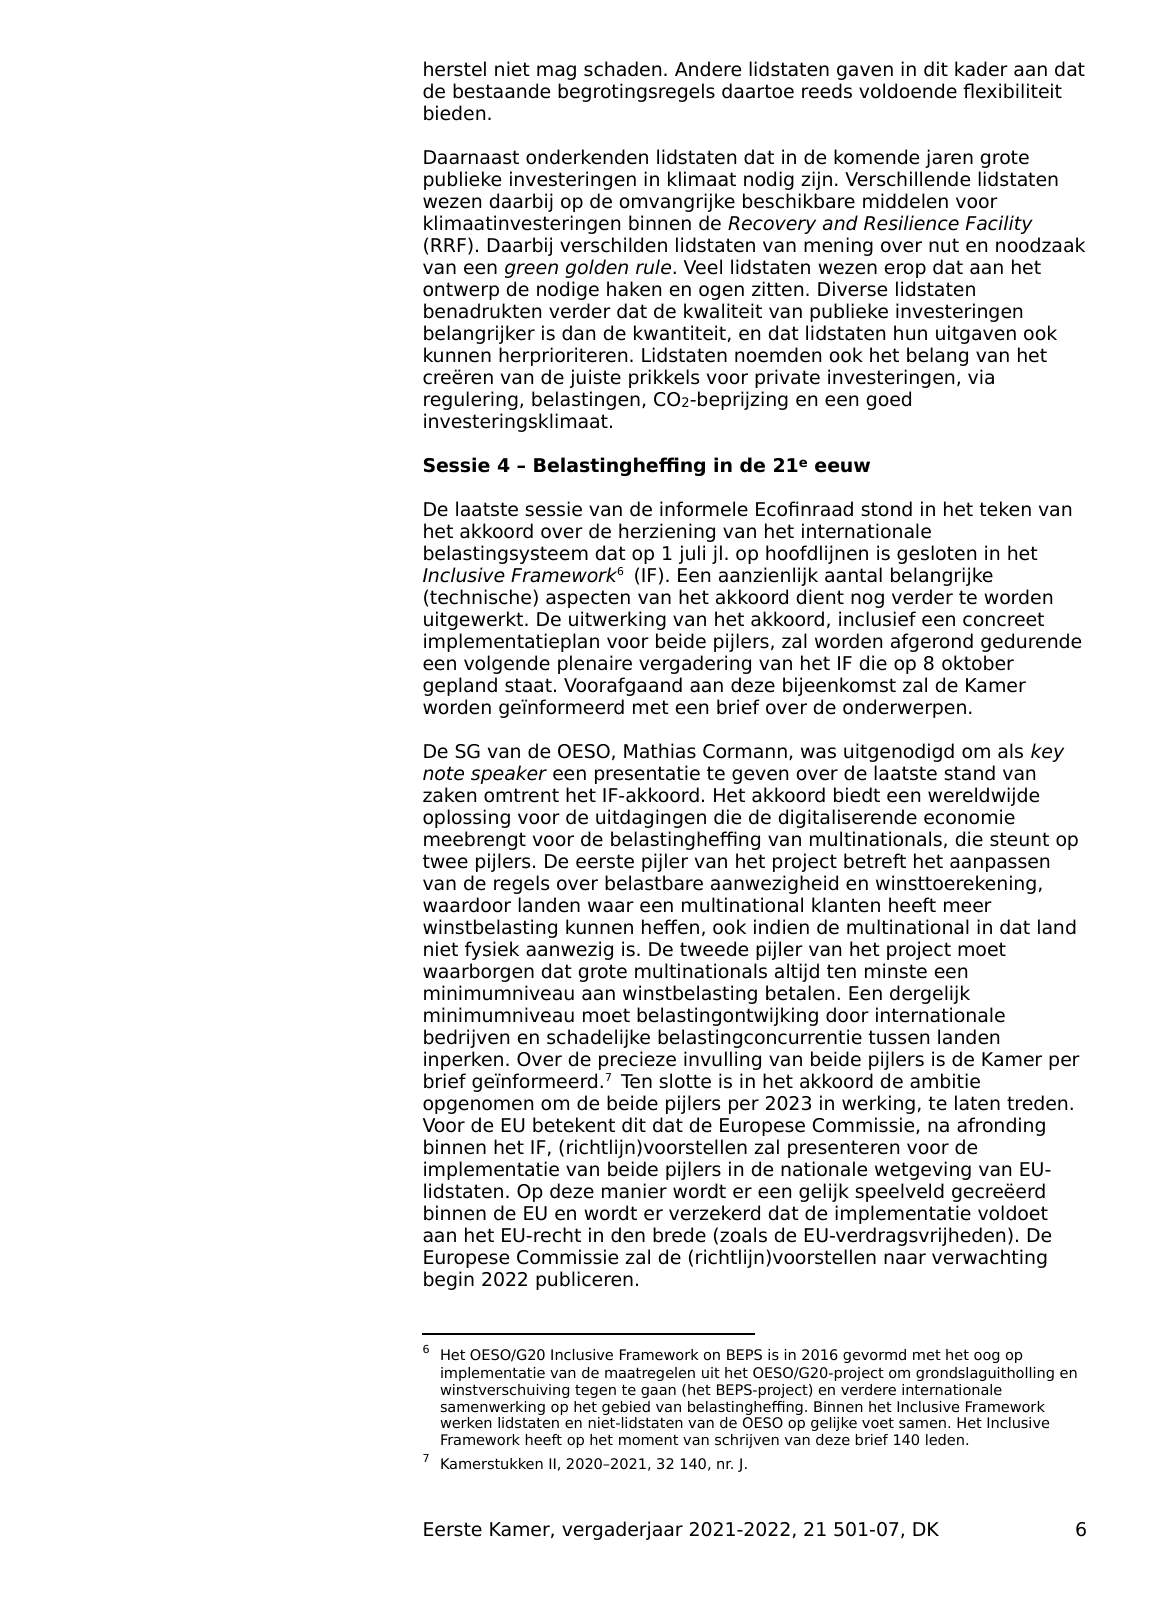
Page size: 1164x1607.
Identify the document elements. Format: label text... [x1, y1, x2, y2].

text De SG van de OESO, Mathias Cormann, was uitgenodigd om als key note speaker een presentatie te geven over de laatste stand van zaken omtrent het IF-akkoord. Het akkoord biedt een wereldwijde oplossing voor de uitdagingen die de digitaliserende economie meebrengt voor de belastingheffing van multinationals, die steunt op twee pijlers. De eerste pijler van het project betreft het aanpassen van de regels over belastbare aanwezigheid en winsttoerekening, waardoor landen waar een multinational klanten heeft meer winstbelasting kunnen heffen, ook indien de multinational in dat land niet fysiek aanwezig is. De tweede pijler van het project moet waarborgen dat grote multinationals altijd ten minste een minimumniveau aan winstbelasting betalen. Een dergelijk minimumniveau moet belastingontwijking door internationale bedrijven en schadelijke belastingconcurrentie tussen landen inperken. Over de precieze invulling van beide pijlers is de Kamer per brief geïnformeerd. Ten slotte is in het akkoord de ambitie opgenomen om de beide pijlers per 2023 in werking, te laten treden. Voor de EU betekent dit dat de Europese Commissie, na afronding binnen het IF, (richtlijn)voorstellen zal presenteren voor de implementatie van beide pijlers in de nationale wetgeving van EU-lidstaten. Op deze manier wordt er een gelijk speelveld gecreëerd binnen de EU en wordt er verzekerd dat de implementatie voldoet aan het EU-recht in den brede (zoals de EU-verdragsvrijheden). De Europese Commissie zal de (richtlijn)voorstellen naar verwachting begin 2022 publiceren. [422, 741, 1087, 1291]
text herstel niet mag schaden. Andere lidstaten gaven in dit kader aan dat de bestaande begrotingsregels daartoe reeds voldoende flexibiliteit bieden. [422, 59, 1087, 125]
subtitle Sessie 4 – Belastingheffing in de 21e eeuw [422, 455, 1087, 477]
text Het OESO/G20 Inclusive Framework on BEPS is in 2016 gevormd met het oog op implementatie van de maatregelen uit het OESO/G20-project om grondslaguitholling en winstverschuiving tegen te gaan (het BEPS-project) en verdere internationale samenwerking op het gebied van belastingheffing. Binnen het Inclusive Framework werken lidstaten en niet-lidstaten van de OESO op gelijke voet samen. Het Inclusive Framework heeft op het moment van schrijven van deze brief 140 leden. [422, 1343, 1087, 1449]
text Kamerstukken II, 2020–2021, 32 140, nr. J. [422, 1452, 1087, 1474]
text De laatste sessie van de informele Ecofinraad stond in het teken van het akkoord over de herziening van het internationale belastingsysteem dat op 1 juli jl. op hoofdlijnen is gesloten in het Inclusive Framework (IF). Een aanzienlijk aantal belangrijke (technische) aspecten van het akkoord dient nog verder te worden uitgewerkt. De uitwerking van het akkoord, inclusief een concreet implementatieplan voor beide pijlers, zal worden afgerond gedurende een volgende plenaire vergadering van het IF die op 8 oktober gepland staat. Voorafgaand aan deze bijeenkomst zal de Kamer worden geïnformeerd met een brief over de onderwerpen. [422, 499, 1087, 719]
text Daarnaast onderkenden lidstaten dat in de komende jaren grote publieke investeringen in klimaat nodig zijn. Verschillende lidstaten wezen daarbij op de omvangrijke beschikbare middelen voor klimaatinvesteringen binnen de Recovery and Resilience Facility (RRF). Daarbij verschilden lidstaten van mening over nut en noodzaak van een green golden rule. Veel lidstaten wezen erop dat aan het ontwerp de nodige haken en ogen zitten. Diverse lidstaten benadrukten verder dat de kwaliteit van publieke investeringen belangrijker is dan de kwantiteit, en dat lidstaten hun uitgaven ook kunnen herprioriteren. Lidstaten noemden ook het belang van het creëren van de juiste prikkels voor private investeringen, via regulering, belastingen, CO2-beprijzing en een goed investeringsklimaat. [422, 147, 1087, 433]
